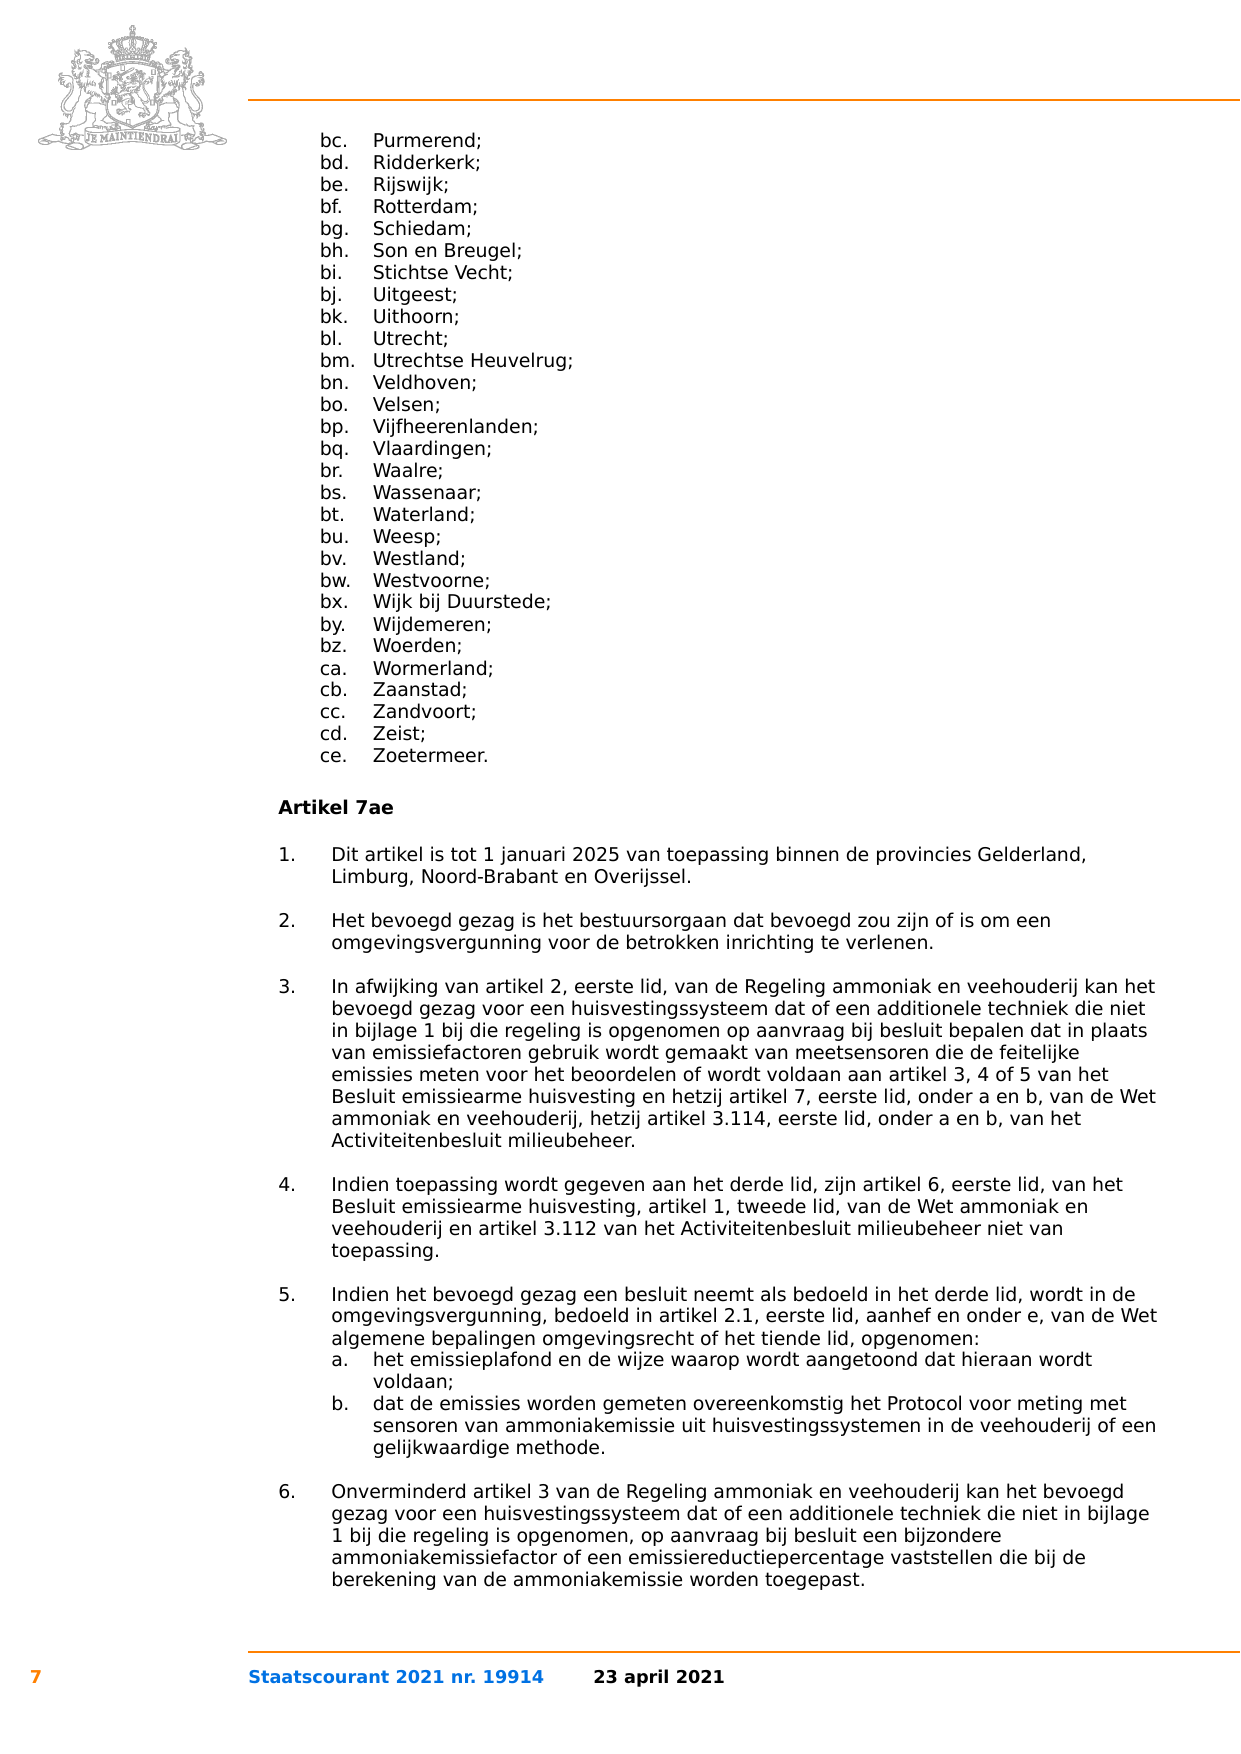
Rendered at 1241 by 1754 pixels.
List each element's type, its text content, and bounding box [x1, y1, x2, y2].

text bj. Uitgeest; [319, 284, 1163, 306]
text ca. Wormerland; [319, 657, 1163, 679]
text a. het emissieplafond en de wijze waarop wordt aangetoond dat hieraan wordt voldaan; [331, 1349, 1163, 1393]
text bo. Velsen; [319, 394, 1163, 416]
text 5. Indien het bevoegd gezag een besluit neemt als bedoeld in het derde lid, wordt in de omgevingsvergunning, bedoeld in artikel 2.1, eerste lid, aanhef en onder e, van de Wet algemene bepalingen omgevingsrecht of het tiende lid, opgenomen: [278, 1283, 1163, 1349]
text b. dat de emissies worden gemeten overeenkomstig het Protocol voor meting met sensoren van ammoniakemissie uit huisvestingssystemen in de veehouderij of een gelijkwaardige methode. [331, 1393, 1163, 1459]
text bm. Utrechtse Heuvelrug; [319, 350, 1163, 372]
subtitle Artikel 7ae [278, 797, 1163, 819]
text bq. Vlaardingen; [319, 438, 1163, 459]
text bf. Rotterdam; [319, 196, 1163, 218]
picture [38, 25, 227, 150]
text bt. Waterland; [319, 503, 1163, 526]
text bh. Son en Breugel; [319, 240, 1163, 262]
text bs. Wassenaar; [319, 482, 1163, 503]
text bd. Ridderkerk; [319, 152, 1163, 174]
text bx. Wijk bij Duurstede; [319, 591, 1163, 613]
text bl. Utrecht; [319, 328, 1163, 350]
text cb. Zaanstad; [319, 679, 1163, 701]
text be. Rijswijk; [319, 174, 1163, 196]
text ce. Zoetermeer. [319, 745, 1163, 767]
text bw. Westvoorne; [319, 569, 1163, 591]
text bu. Weesp; [319, 526, 1163, 547]
text 2. Het bevoegd gezag is het bestuursorgaan dat bevoegd zou zijn of is om een omgevingsvergunning voor de betrokken inrichting te verlenen. [278, 910, 1163, 954]
text bc. Purmerend; [319, 130, 1163, 152]
text br. Waalre; [319, 459, 1163, 482]
text cd. Zeist; [319, 723, 1163, 745]
text bn. Veldhoven; [319, 372, 1163, 394]
text bi. Stichtse Vecht; [319, 262, 1163, 284]
text 1. Dit artikel is tot 1 januari 2025 van toepassing binnen de provincies Gelderland, Limburg, Noord-Brabant en Overijssel. [278, 844, 1163, 888]
text by. Wijdemeren; [319, 613, 1163, 635]
text bk. Uithoorn; [319, 306, 1163, 328]
text bz. Woerden; [319, 635, 1163, 657]
text bg. Schiedam; [319, 218, 1163, 240]
text bv. Westland; [319, 547, 1163, 569]
text 6. Onverminderd artikel 3 van de Regeling ammoniak en veehouderij kan het bevoegd gezag voor een huisvestingssysteem dat of een additionele techniek die niet in bijlage 1 bij die regeling is opgenomen, op aanvraag bij besluit een bijzondere ammoniakemissiefactor of een emissiereductiepercentage vaststellen die bij de berekening van de ammoniakemissie worden toegepast. [278, 1481, 1163, 1591]
text 3. In afwijking van artikel 2, eerste lid, van de Regeling ammoniak en veehouderij kan het bevoegd gezag voor een huisvestingssysteem dat of een additionele techniek die niet in bijlage 1 bij die regeling is opgenomen op aanvraag bij besluit bepalen dat in plaats van emissiefactoren gebruik wordt gemaakt van meetsensoren die de feitelijke emissies meten voor het beoordelen of wordt voldaan aan artikel 3, 4 of 5 van het Besluit emissiearme huisvesting en hetzij artikel 7, eerste lid, onder a en b, van de Wet ammoniak en veehouderij, hetzij artikel 3.114, eerste lid, onder a en b, van het Activiteitenbesluit milieubeheer. [278, 976, 1163, 1152]
text bp. Vijfheerenlanden; [319, 416, 1163, 438]
text cc. Zandvoort; [319, 701, 1163, 723]
text 4. Indien toepassing wordt gegeven aan het derde lid, zijn artikel 6, eerste lid, van het Besluit emissiearme huisvesting, artikel 1, tweede lid, van de Wet ammoniak en veehouderij en artikel 3.112 van het Activiteitenbesluit milieubeheer niet van toepassing. [278, 1174, 1163, 1262]
